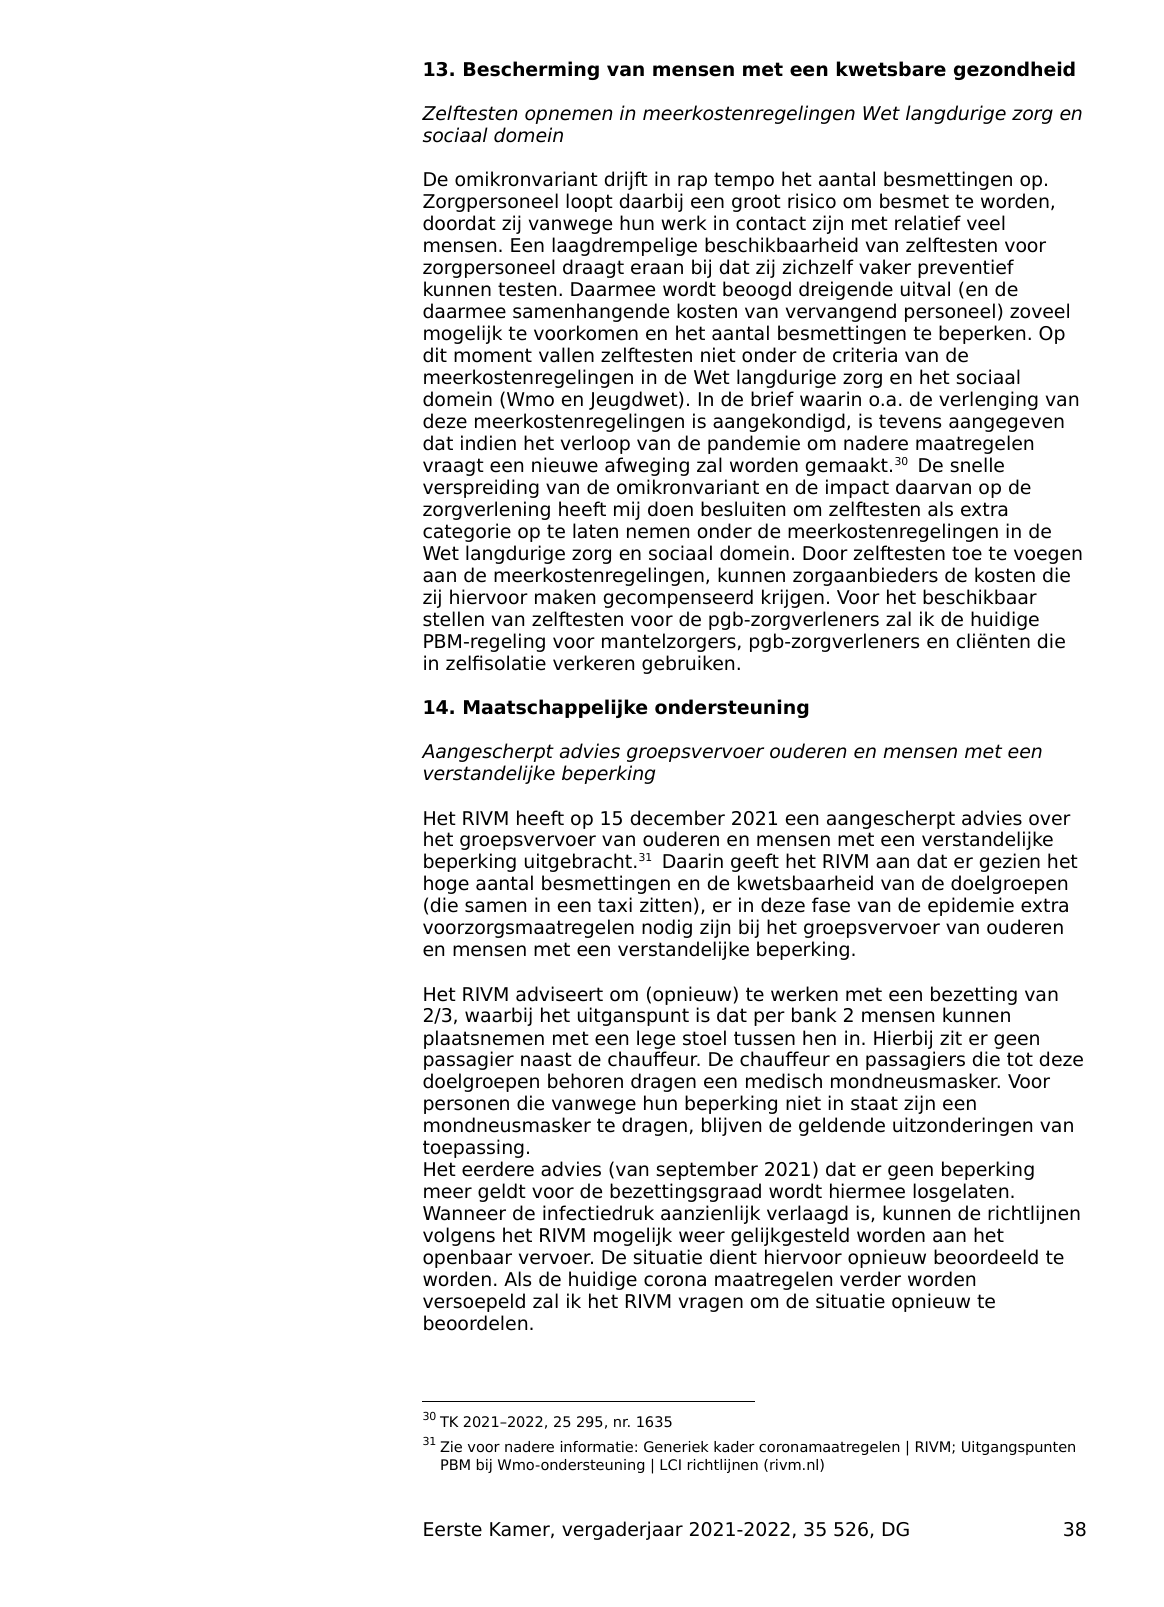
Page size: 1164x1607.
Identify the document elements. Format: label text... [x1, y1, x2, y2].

text Het RIVM adviseert om (opnieuw) te werken met een bezetting van 2/3, waarbij het uitganspunt is dat per bank 2 mensen kunnen plaatsnemen met een lege stoel tussen hen in. Hierbij zit er geen passagier naast de chauffeur. De chauffeur en passagiers die tot deze doelgroepen behoren dragen een medisch mondneusmasker. Voor personen die vanwege hun beperking niet in staat zijn een mondneusmasker te dragen, blijven de geldende uitzonderingen van toepassing. [422, 983, 1087, 1159]
subtitle 13. Bescherming van mensen met een kwetsbare gezondheid [422, 59, 1087, 81]
subtitle Zelftesten opnemen in meerkostenregelingen Wet langdurige zorg en sociaal domein [422, 103, 1087, 147]
text Zie voor nadere informatie: Generiek kader coronamaatregelen | RIVM; Uitgangspunten PBM bij Wmo-ondersteuning | LCI richtlijnen (rivm.nl) [422, 1435, 1087, 1474]
subtitle Aangescherpt advies groepsvervoer ouderen en mensen met een verstandelijke beperking [422, 741, 1087, 785]
text Het eerdere advies (van september 2021) dat er geen beperking meer geldt voor de bezettingsgraad wordt hiermee losgelaten. Wanneer de infectiedruk aanzienlijk verlaagd is, kunnen de richtlijnen volgens het RIVM mogelijk weer gelijkgesteld worden aan het openbaar vervoer. De situatie dient hiervoor opnieuw beoordeeld te worden. Als de huidige corona maatregelen verder worden versoepeld zal ik het RIVM vragen om de situatie opnieuw te beoordelen. [422, 1159, 1087, 1335]
subtitle 14. Maatschappelijke ondersteuning [422, 697, 1087, 719]
text TK 2021–2022, 25 295, nr. 1635 [422, 1410, 1087, 1432]
text De omikronvariant drijft in rap tempo het aantal besmettingen op. Zorgpersoneel loopt daarbij een groot risico om besmet te worden, doordat zij vanwege hun werk in contact zijn met relatief veel mensen. Een laagdrempelige beschikbaarheid van zelftesten voor zorgpersoneel draagt eraan bij dat zij zichzelf vaker preventief kunnen testen. Daarmee wordt beoogd dreigende uitval (en de daarmee samenhangende kosten van vervangend personeel) zoveel mogelijk te voorkomen en het aantal besmettingen te beperken. Op dit moment vallen zelftesten niet onder de criteria van de meerkostenregelingen in de Wet langdurige zorg en het sociaal domein (Wmo en Jeugdwet). In de brief waarin o.a. de verlenging van deze meerkostenregelingen is aangekondigd, is tevens aangegeven dat indien het verloop van de pandemie om nadere maatregelen vraagt een nieuwe afweging zal worden gemaakt. De snelle verspreiding van de omikronvariant en de impact daarvan op de zorgverlening heeft mij doen besluiten om zelftesten als extra categorie op te laten nemen onder de meerkostenregelingen in de Wet langdurige zorg en sociaal domein. Door zelftesten toe te voegen aan de meerkostenregelingen, kunnen zorgaanbieders de kosten die zij hiervoor maken gecompenseerd krijgen. Voor het beschikbaar stellen van zelftesten voor de pgb-zorgverleners zal ik de huidige PBM-regeling voor mantelzorgers, pgb-zorgverleners en cliënten die in zelfisolatie verkeren gebruiken. [422, 169, 1087, 675]
text Het RIVM heeft op 15 december 2021 een aangescherpt advies over het groepsvervoer van ouderen en mensen met een verstandelijke beperking uitgebracht. Daarin geeft het RIVM aan dat er gezien het hoge aantal besmettingen en de kwetsbaarheid van de doelgroepen (die samen in een taxi zitten), er in deze fase van de epidemie extra voorzorgsmaatregelen nodig zijn bij het groepsvervoer van ouderen en mensen met een verstandelijke beperking. [422, 807, 1087, 961]
